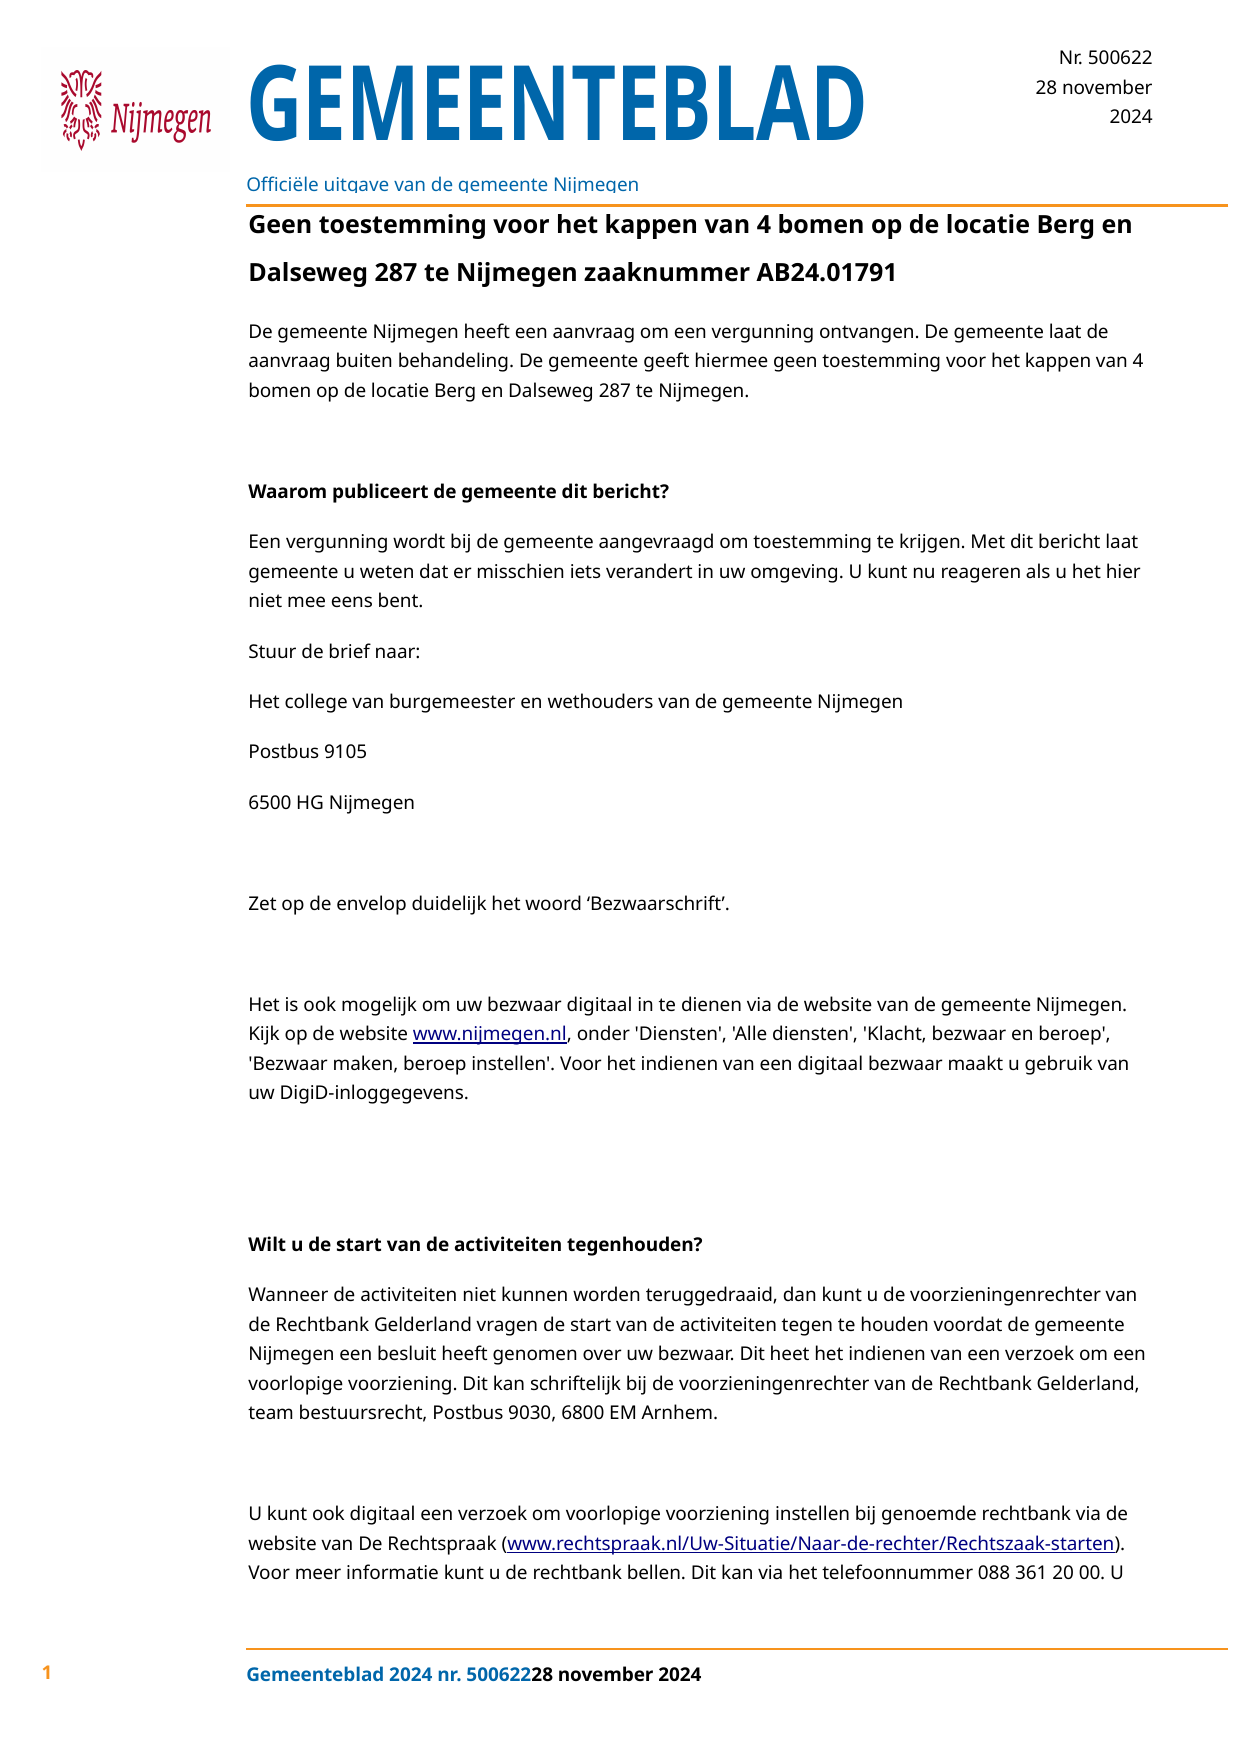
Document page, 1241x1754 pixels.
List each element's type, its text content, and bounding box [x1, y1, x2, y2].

text Stuur de brief naar: [248, 638, 1152, 664]
text U kunt ook digitaal een verzoek om voorlopige voorziening instellen bij genoemde rechtbank via de website van De Rechtspraak (www.rechtspraak.nl/Uw-Situatie/Naar-de-rechter/Rechtszaak-starten). Voor meer informatie kunt u de rechtbank bellen. Dit kan via het telefoonnummer 088 361 20 00. U [248, 1500, 1152, 1585]
picture [41, 47, 231, 172]
text Het is ook mogelijk om uw bezwaar digitaal in te dienen via de website van de gemeente Nijmegen. Kijk op de website www.nijmegen.nl, onder 'Diensten', 'Alle diensten', 'Klacht, bezwaar en beroep', 'Bezwaar maken, beroep instellen'. Voor het indienen van een digitaal bezwaar maakt u gebruik van uw DigiD-inloggegevens. [248, 991, 1152, 1105]
text Geen toestemming voor het kappen van 4 bomen op de locatie Berg en Dalseweg 287 te Nijmegen zaaknummer AB24.01791 [248, 207, 1152, 288]
text 6500 HG Nijmegen [248, 789, 1152, 815]
text Wanneer de activiteiten niet kunnen worden teruggedraaid, dan kunt u de voorzieningenrechter van de Rechtbank Gelderland vragen de start van de activiteiten tegen te houden voordat de gemeente Nijmegen een besluit heeft genomen over uw bezwaar. Dit heet het indienen van een verzoek om een voorlopige voorziening. Dit kan schriftelijk bij de voorzieningenrechter van de Rechtbank Gelderland, team bestuursrecht, Postbus 9030, 6800 EM Arnhem. [248, 1281, 1152, 1425]
text De gemeente Nijmegen heeft een aanvraag om een vergunning ontvangen. De gemeente laat de aanvraag buiten behandeling. De gemeente geeft hiermee geen toestemming voor het kappen van 4 bomen op de locatie Berg en Dalseweg 287 te Nijmegen. [248, 318, 1152, 403]
text Wilt u de start van de activiteiten tegenhouden? [248, 1231, 1152, 1257]
text Het college van burgemeester en wethouders van de gemeente Nijmegen [248, 688, 1152, 714]
text Postbus 9105 [248, 739, 1152, 764]
text Waarom publiceert de gemeente dit bericht? [248, 478, 1152, 504]
text Zet op de envelop duidelijk het woord ‘Bezwaarschrift’. [248, 890, 1152, 916]
text Een vergunning wordt bij de gemeente aangevraagd om toestemming te krijgen. Met dit bericht laat gemeente u weten dat er misschien iets verandert in uw omgeving. U kunt nu reageren als u het hier niet mee eens bent. [248, 528, 1152, 613]
